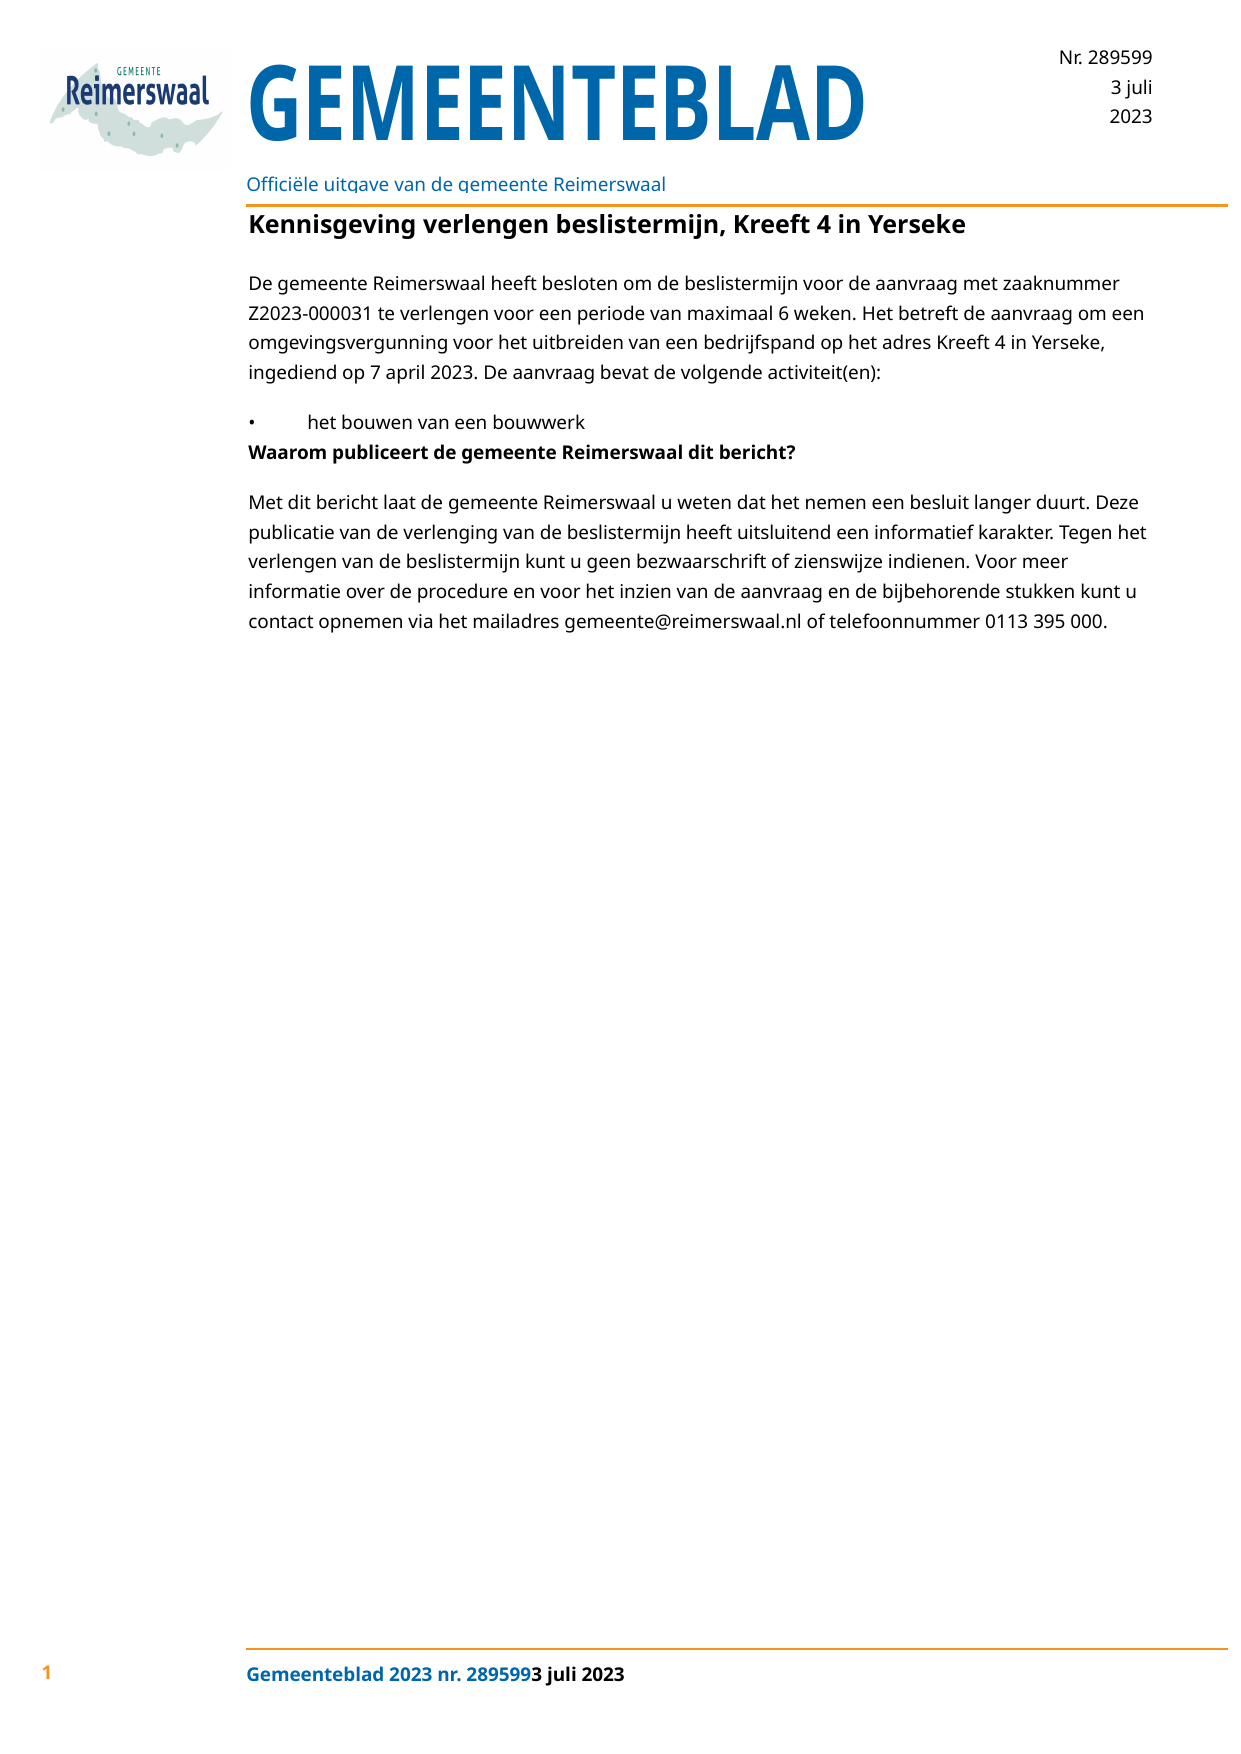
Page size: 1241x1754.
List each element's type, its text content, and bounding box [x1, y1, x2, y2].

picture [41, 47, 231, 172]
list het bouwen van een bouwwerk [248, 409, 1152, 435]
text Waarom publiceert de gemeente Reimerswaal dit bericht? [248, 439, 1152, 465]
text De gemeente Reimerswaal heeft besloten om de beslistermijn voor de aanvraag met zaaknummer Z2023-000031 te verlengen voor een periode van maximaal 6 weken. Het betreft de aanvraag om een omgevingsvergunning voor het uitbreiden van een bedrijfspand op het adres Kreeft 4 in Yerseke, ingediend op 7 april 2023. De aanvraag bevat de volgende activiteit(en): [248, 270, 1152, 385]
text Kennisgeving verlengen beslistermijn, Kreeft 4 in Yerseke [248, 207, 1152, 241]
text Met dit bericht laat de gemeente Reimerswaal u weten dat het nemen een besluit langer duurt. Deze publicatie van de verlenging van de beslistermijn heeft uitsluitend een informatief karakter. Tegen het verlengen van de beslistermijn kunt u geen bezwaarschrift of zienswijze indienen. Voor meer informatie over de procedure en voor het inzien van de aanvraag en de bijbehorende stukken kunt u contact opnemen via het mailadres gemeente@reimerswaal.nl of telefoonnummer 0113 395 000. [248, 489, 1152, 633]
